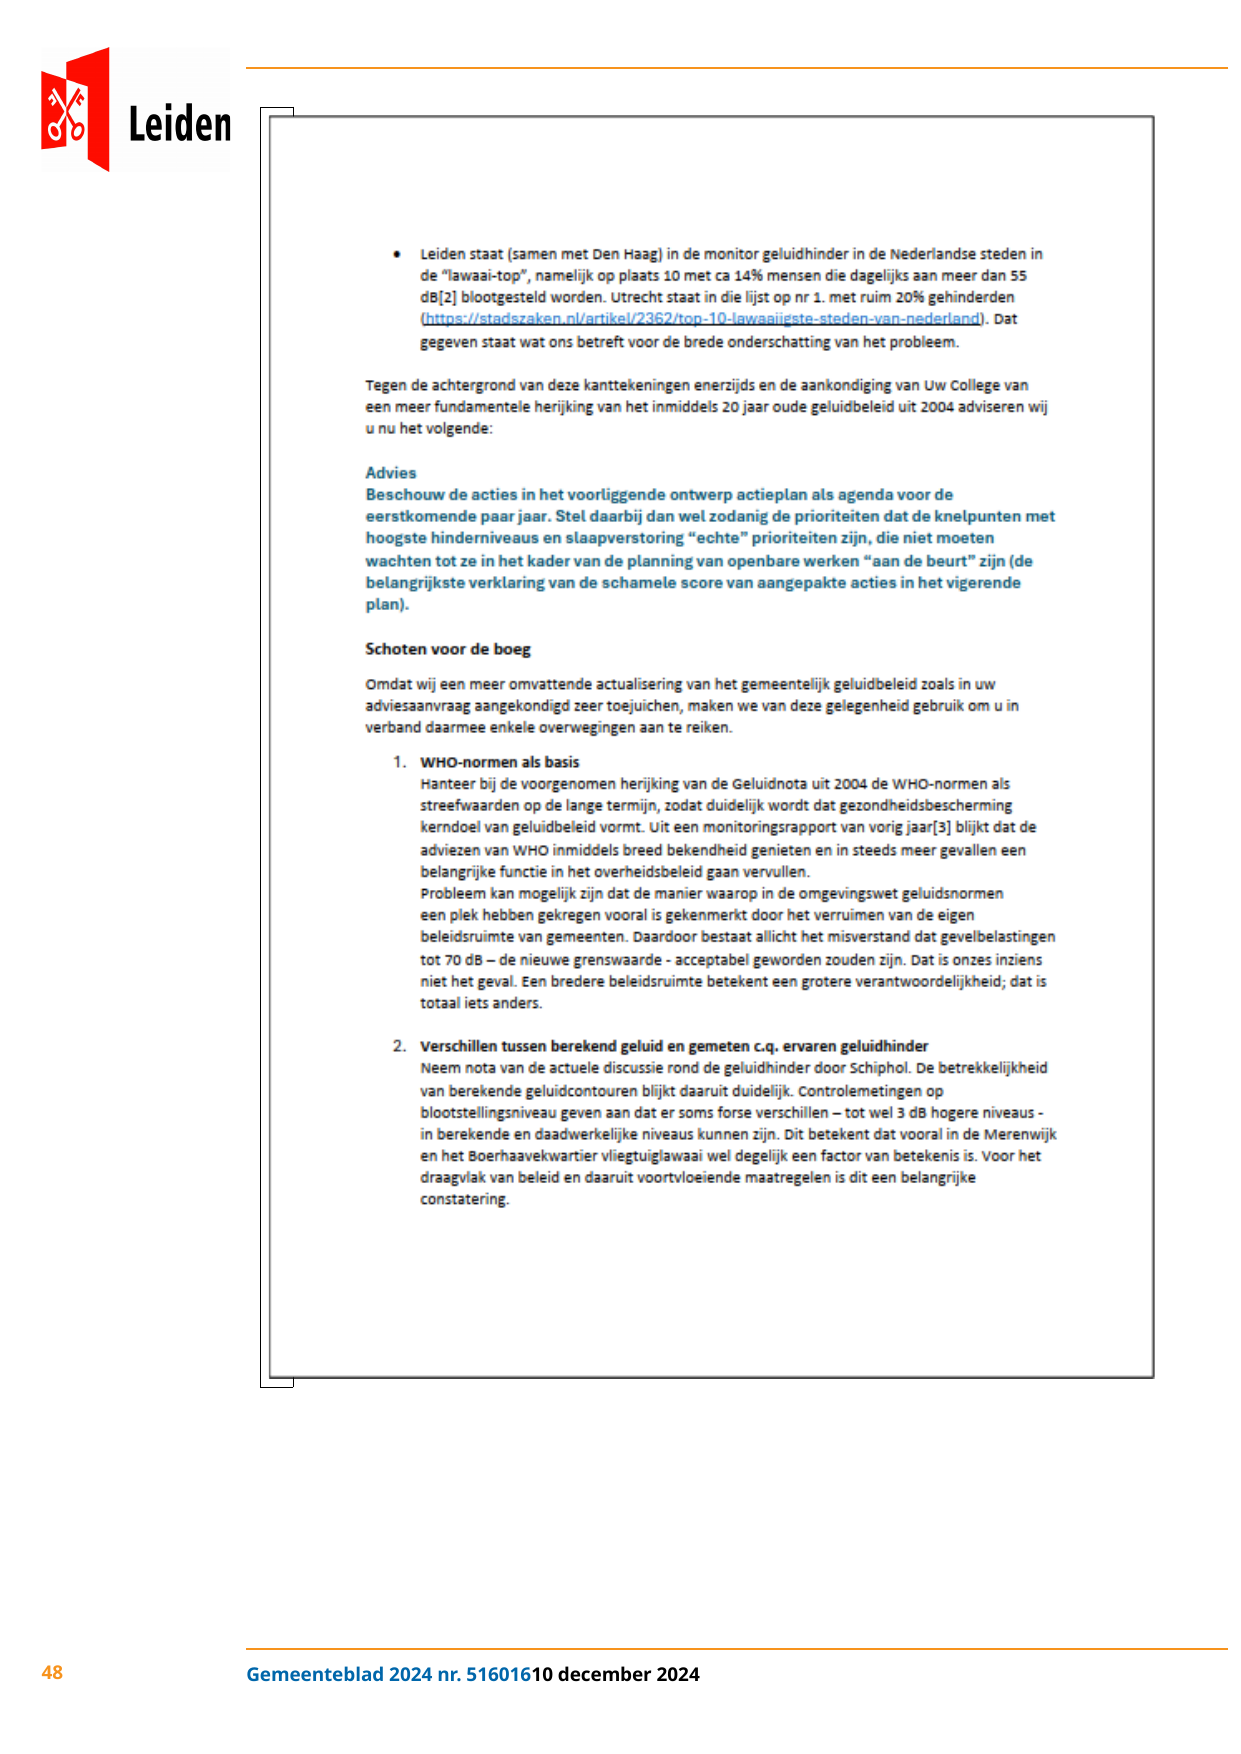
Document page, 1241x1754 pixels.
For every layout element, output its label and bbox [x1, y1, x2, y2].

picture [268, 115, 1155, 1379]
picture [41, 47, 231, 172]
